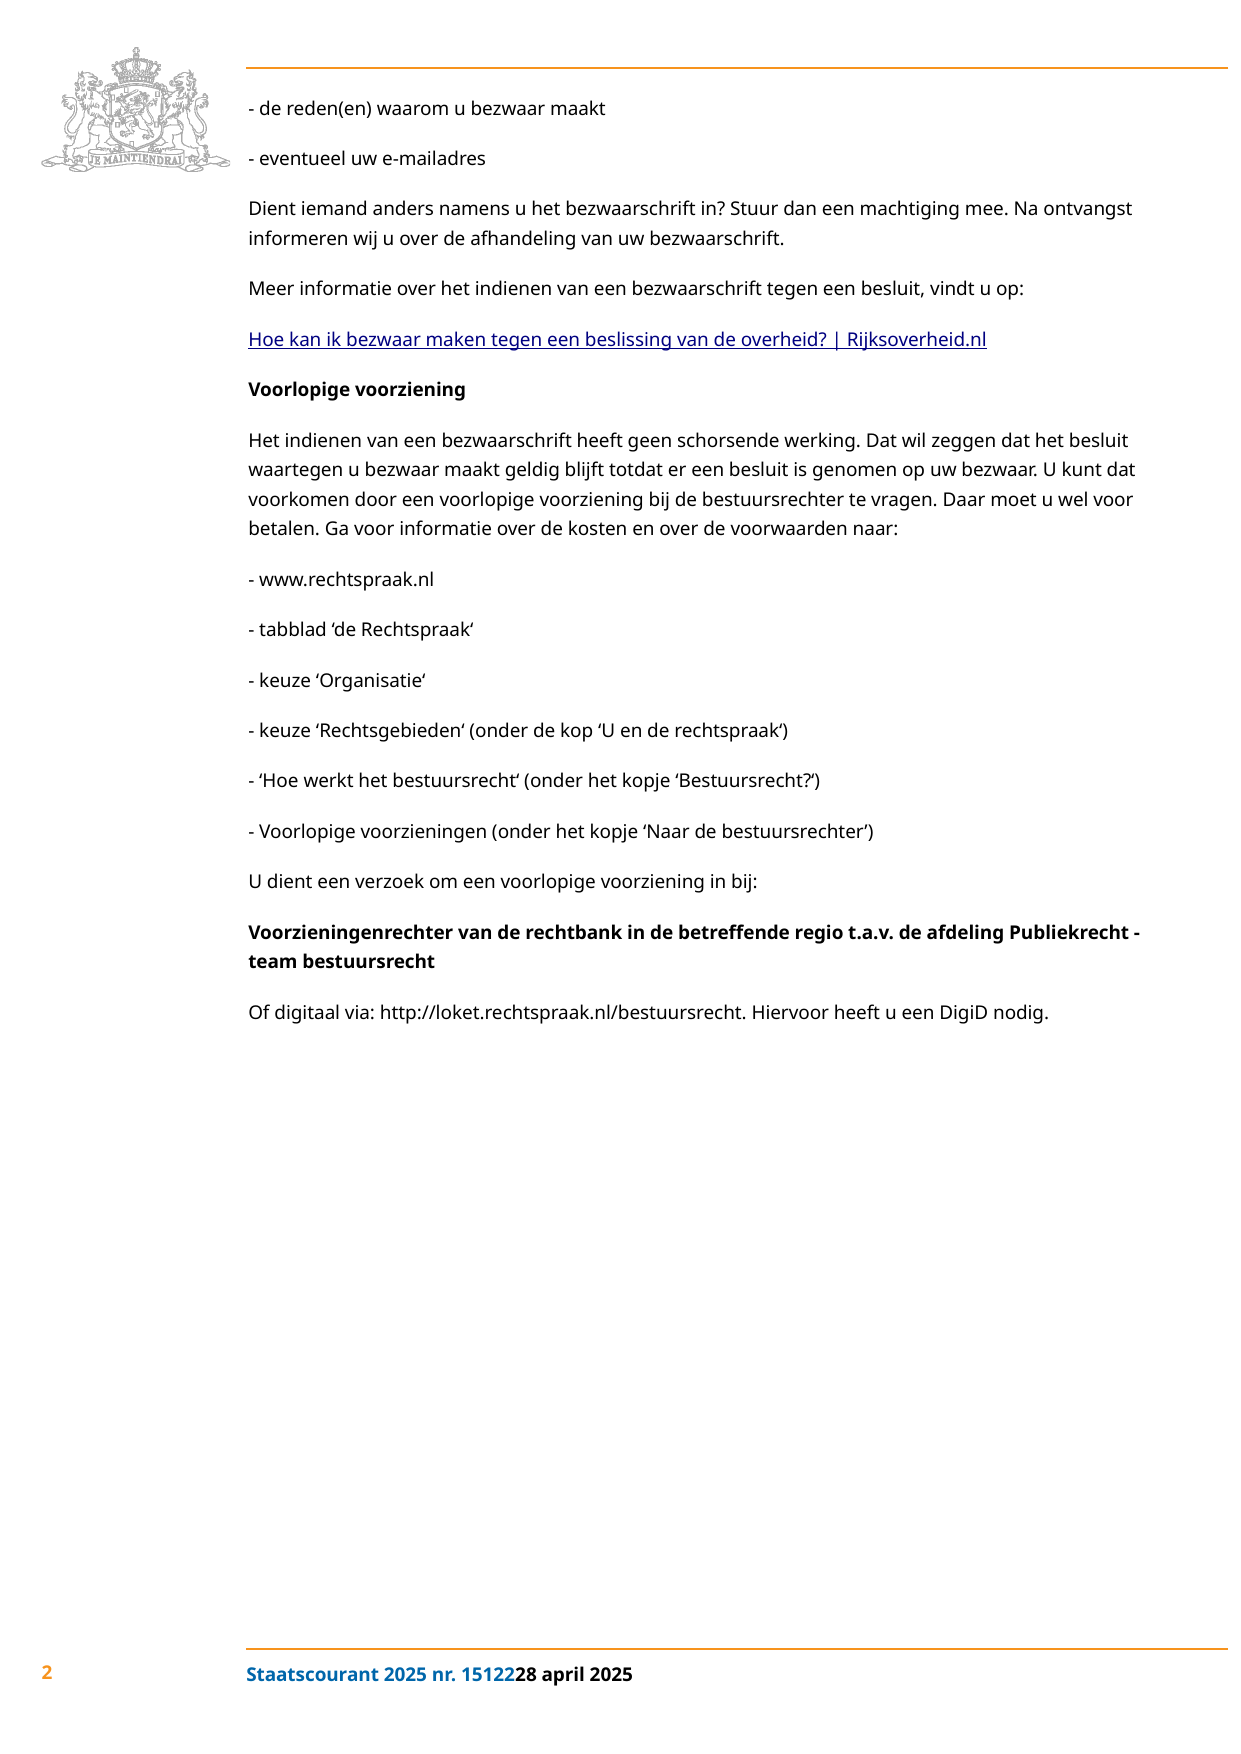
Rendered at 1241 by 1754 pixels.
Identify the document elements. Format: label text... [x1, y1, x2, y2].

text Voorzieningenrechter van de rechtbank in de betreffende regio t.a.v. de afdeling Publiekrecht - team bestuursrecht [248, 919, 1152, 974]
text - www.rechtspraak.nl [248, 566, 1152, 592]
text - keuze ‘Organisatie‘ [248, 667, 1152, 693]
text U dient een verzoek om een voorlopige voorziening in bij: [248, 868, 1152, 894]
text Hoe kan ik bezwaar maken tegen een beslissing van de overheid? | Rijksoverheid.nl [248, 326, 1152, 352]
text Dient iemand anders namens u het bezwaarschrift in? Stuur dan een machtiging mee. Na ontvangst informeren wij u over de afhandeling van uw bezwaarschrift. [248, 196, 1152, 251]
text Meer informatie over het indienen van een bezwaarschrift tegen een besluit, vindt u op: [248, 276, 1152, 301]
text - keuze ‘Rechtsgebieden‘ (onder de kop ‘U en de rechtspraak‘) [248, 717, 1152, 743]
text - ‘Hoe werkt het bestuursrecht‘ (onder het kopje ‘Bestuursrecht?‘) [248, 768, 1152, 793]
text - tabblad ‘de Rechtspraak‘ [248, 616, 1152, 642]
text Of digitaal via: http://loket.rechtspraak.nl/bestuursrecht. Hiervoor heeft u een DigiD nodig. [248, 999, 1152, 1025]
text - eventueel uw e-mailadres [248, 145, 1152, 171]
text - de reden(en) waarom u bezwaar maakt [248, 95, 1152, 121]
text Het indienen van een bezwaarschrift heeft geen schorsende werking. Dat wil zeggen dat het besluit waartegen u bezwaar maakt geldig blijft totdat er een besluit is genomen op uw bezwaar. U kunt dat voorkomen door een voorlopige voorziening bij de bestuursrechter te vragen. Daar moet u wel voor betalen. Ga voor informatie over de kosten en over de voorwaarden naar: [248, 427, 1152, 541]
text - Voorlopige voorzieningen (onder het kopje ‘Naar de bestuursrechter’) [248, 818, 1152, 844]
picture [41, 47, 231, 172]
text Voorlopige voorziening [248, 376, 1152, 402]
